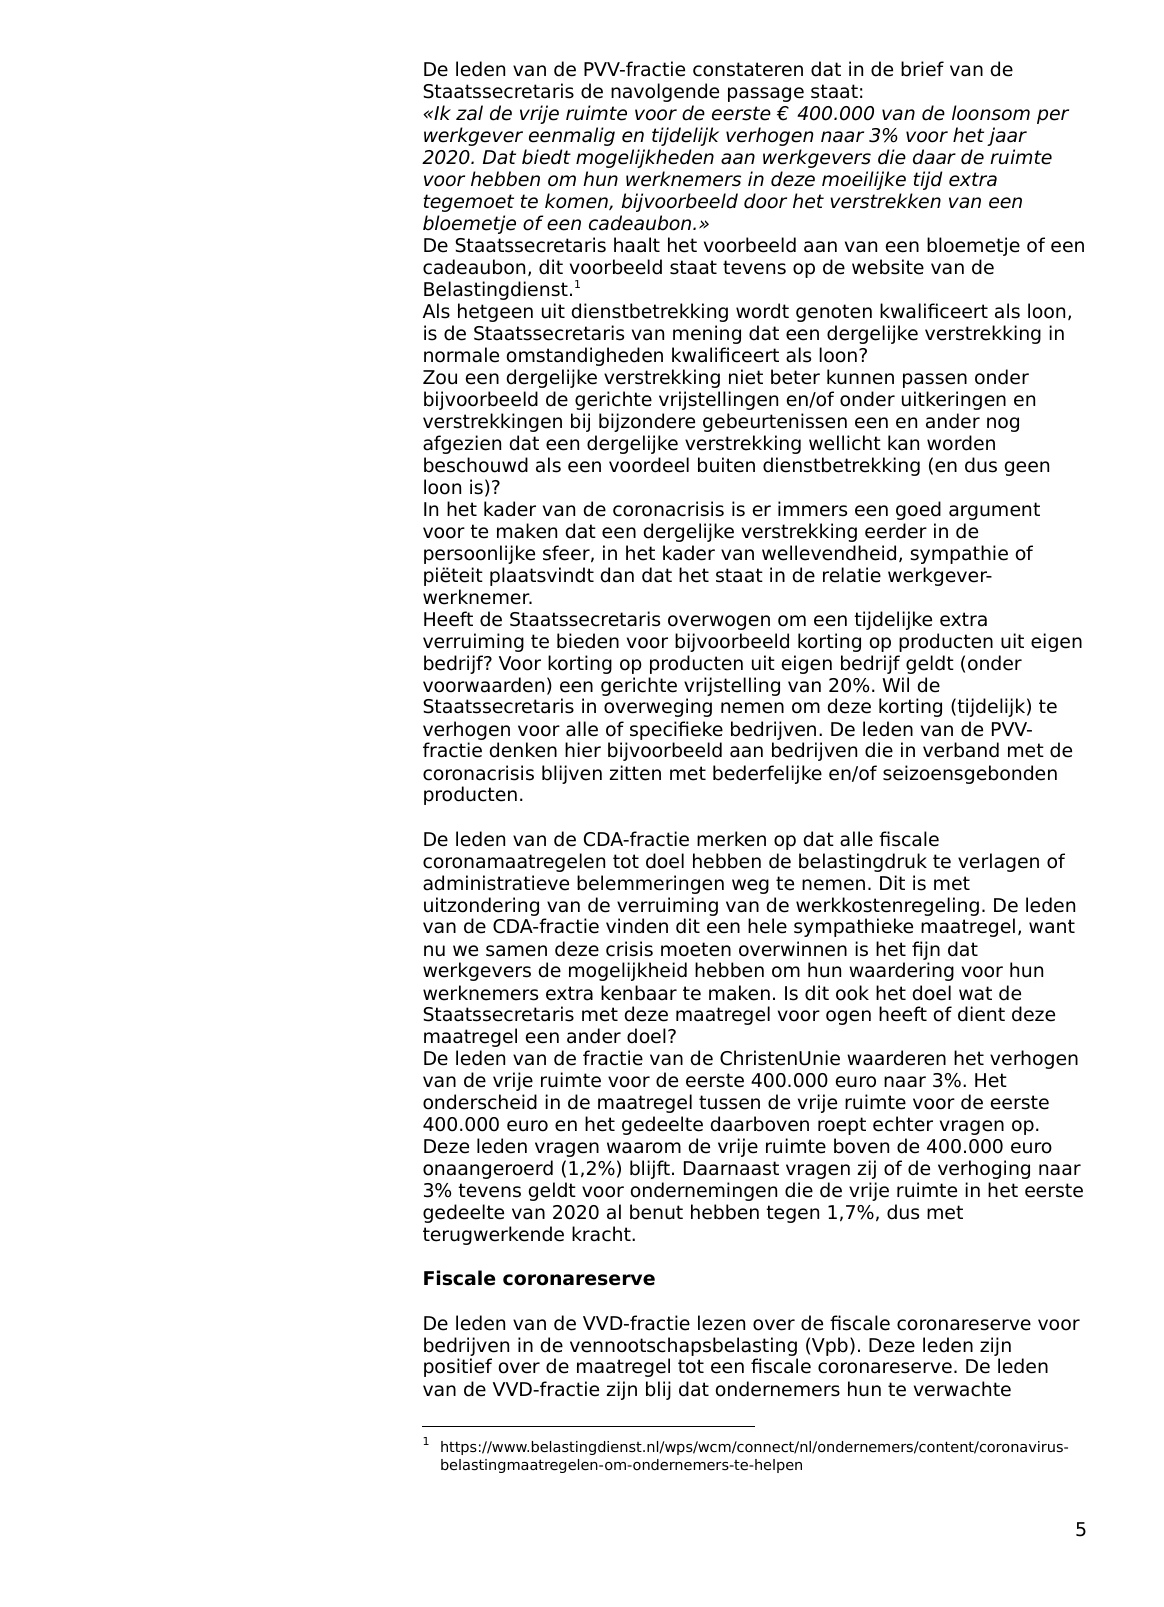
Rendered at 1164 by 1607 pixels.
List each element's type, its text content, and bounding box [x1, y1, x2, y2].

text De leden van de CDA-fractie merken op dat alle fiscale coronamaatregelen tot doel hebben de belastingdruk te verlagen of administratieve belemmeringen weg te nemen. Dit is met uitzondering van de verruiming van de werkkostenregeling. De leden van de CDA-fractie vinden dit een hele sympathieke maatregel, want nu we samen deze crisis moeten overwinnen is het fijn dat werkgevers de mogelijkheid hebben om hun waardering voor hun werknemers extra kenbaar te maken. Is dit ook het doel wat de Staatssecretaris met deze maatregel voor ogen heeft of dient deze maatregel een ander doel? [422, 828, 1087, 1048]
text In het kader van de coronacrisis is er immers een goed argument voor te maken dat een dergelijke verstrekking eerder in de persoonlijke sfeer, in het kader van wellevendheid, sympathie of piëteit plaatsvindt dan dat het staat in de relatie werkgever-werknemer. [422, 499, 1087, 608]
text De leden van de PVV-fractie constateren dat in de brief van de Staatssecretaris de navolgende passage staat: [422, 59, 1087, 103]
subtitle Fiscale coronareserve [422, 1268, 1087, 1290]
text https://www.belastingdienst.nl/wps/wcm/connect/nl/ondernemers/content/coronavirus-belastingmaatregelen-om-ondernemers-te-helpen [422, 1435, 1087, 1474]
text De leden van de VVD-fractie lezen over de fiscale coronareserve voor bedrijven in de vennootschapsbelasting (Vpb). Deze leden zijn positief over de maatregel tot een fiscale coronareserve. De leden van de VVD-fractie zijn blij dat ondernemers hun te verwachte [422, 1312, 1087, 1400]
text Heeft de Staatssecretaris overwogen om een tijdelijke extra verruiming te bieden voor bijvoorbeeld korting op producten uit eigen bedrijf? Voor korting op producten uit eigen bedrijf geldt (onder voorwaarden) een gerichte vrijstelling van 20%. Wil de Staatssecretaris in overweging nemen om deze korting (tijdelijk) te verhogen voor alle of specifieke bedrijven. De leden van de PVV-fractie denken hier bijvoorbeeld aan bedrijven die in verband met de coronacrisis blijven zitten met bederfelijke en/of seizoensgebonden producten. [422, 608, 1087, 806]
text De leden van de fractie van de ChristenUnie waarderen het verhogen van de vrije ruimte voor de eerste 400.000 euro naar 3%. Het onderscheid in de maatregel tussen de vrije ruimte voor de eerste 400.000 euro en het gedeelte daarboven roept echter vragen op. Deze leden vragen waarom de vrije ruimte boven de 400.000 euro onaangeroerd (1,2%) blijft. Daarnaast vragen zij of de verhoging naar 3% tevens geldt voor ondernemingen die de vrije ruimte in het eerste gedeelte van 2020 al benut hebben tegen 1,7%, dus met terugwerkende kracht. [422, 1048, 1087, 1246]
text Zou een dergelijke verstrekking niet beter kunnen passen onder bijvoorbeeld de gerichte vrijstellingen en/of onder uitkeringen en verstrekkingen bij bijzondere gebeurtenissen een en ander nog afgezien dat een dergelijke verstrekking wellicht kan worden beschouwd als een voordeel buiten dienstbetrekking (en dus geen loon is)? [422, 367, 1087, 499]
text «Ik zal de vrije ruimte voor de eerste € 400.000 van de loonsom per werkgever eenmalig en tijdelijk verhogen naar 3% voor het jaar 2020. Dat biedt mogelijkheden aan werkgevers die daar de ruimte voor hebben om hun werknemers in deze moeilijke tijd extra tegemoet te komen, bijvoorbeeld door het verstrekken van een bloemetje of een cadeaubon.» [422, 103, 1087, 235]
text Als hetgeen uit dienstbetrekking wordt genoten kwalificeert als loon, is de Staatssecretaris van mening dat een dergelijke verstrekking in normale omstandigheden kwalificeert als loon? [422, 301, 1087, 367]
text De Staatssecretaris haalt het voorbeeld aan van een bloemetje of een cadeaubon, dit voorbeeld staat tevens op de website van de Belastingdienst. [422, 235, 1087, 301]
